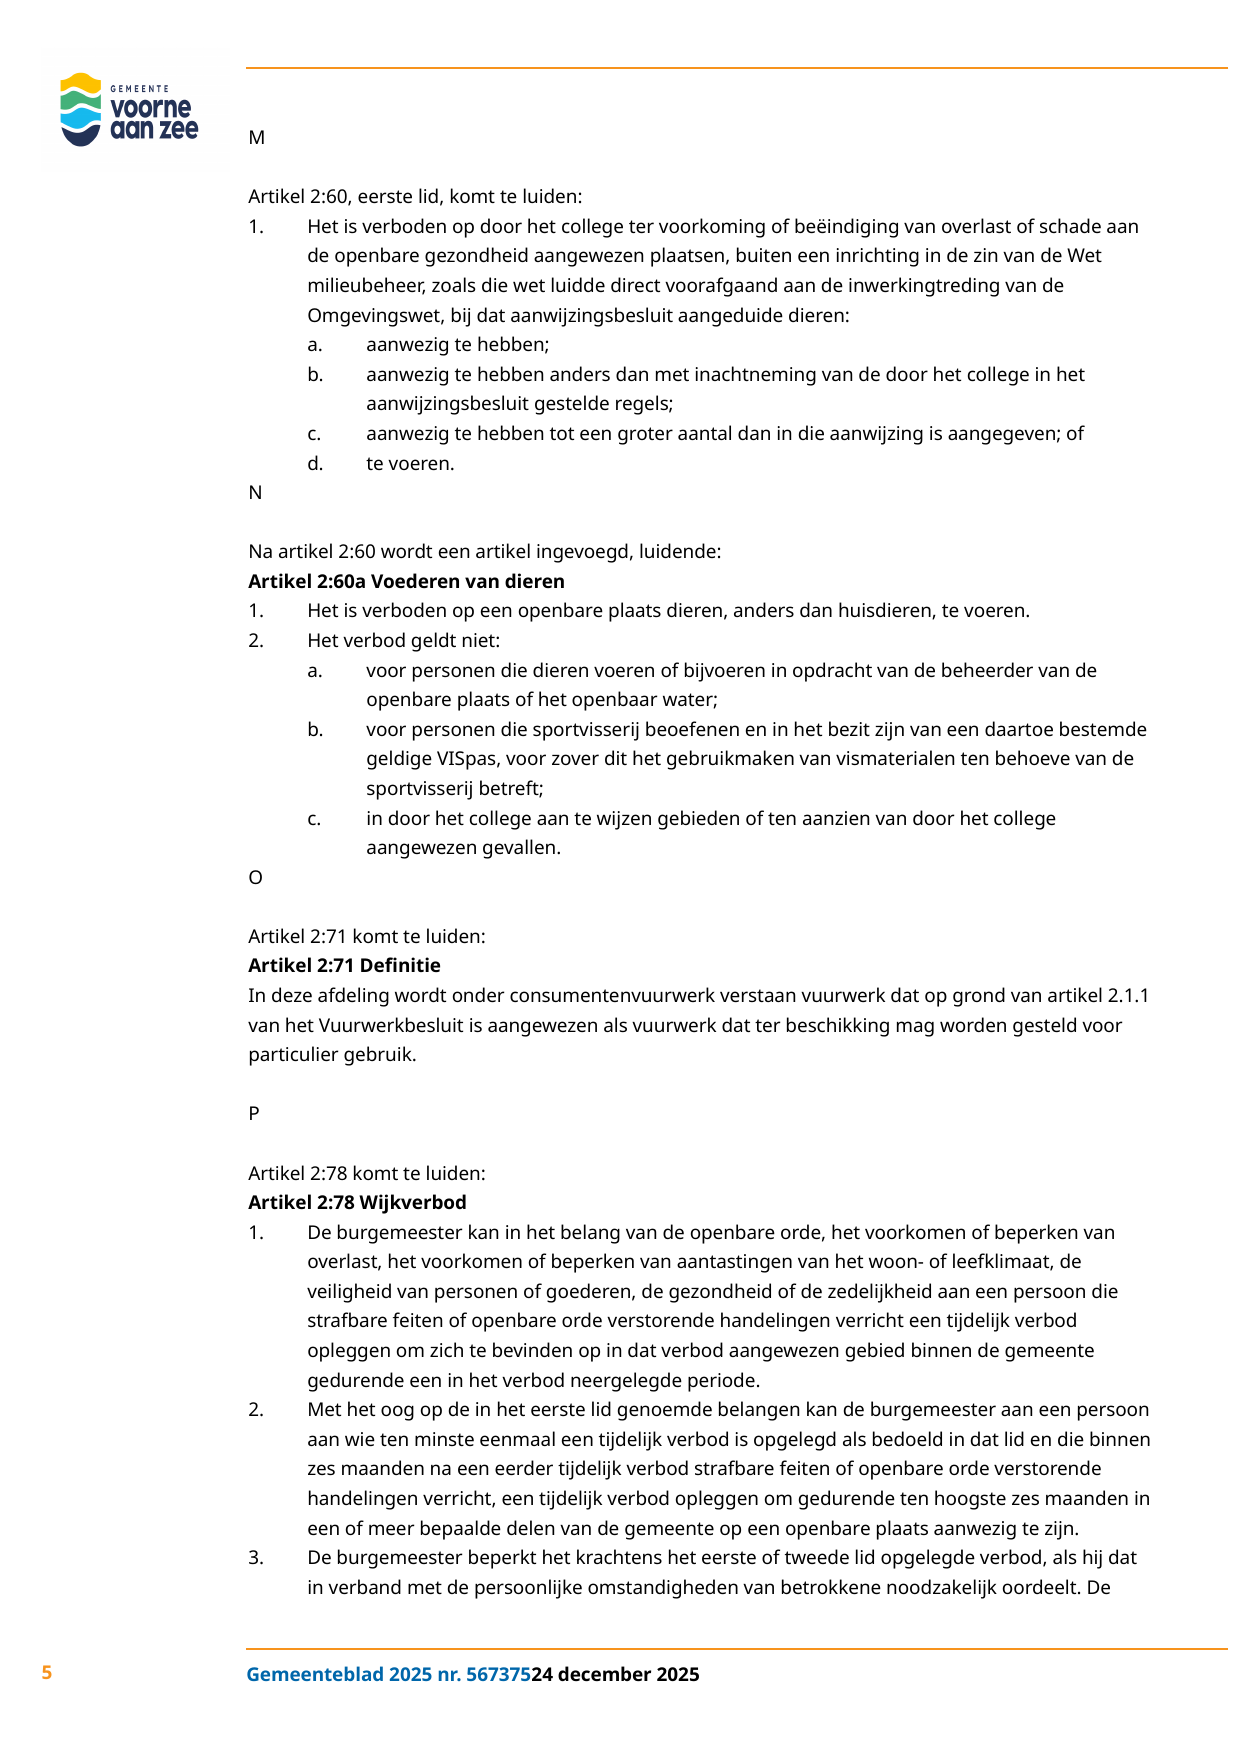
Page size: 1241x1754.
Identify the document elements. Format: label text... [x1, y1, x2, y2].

text M [248, 124, 1152, 150]
text In deze afdeling wordt onder consumentenvuurwerk verstaan vuurwerk dat op grond van artikel 2.1.1 van het Vuurwerkbesluit is aangewezen als vuurwerk dat ter beschikking mag worden gesteld voor particulier gebruik. [248, 982, 1152, 1067]
text Na artikel 2:60 wordt een artikel ingevoegd, luidende: [248, 538, 1152, 564]
text Artikel 2:78 Wijkverbod [248, 1189, 1152, 1215]
list in door het college aan te wijzen gebieden of ten aanzien van door het college aangewezen gevallen. [307, 805, 1152, 860]
list De burgemeester beperkt het krachtens het eerste of tweede lid opgelegde verbod, als hij dat in verband met de persoonlijke omstandigheden van betrokkene noodzakelijk oordeelt. De [248, 1544, 1152, 1600]
text Artikel 2:78 komt te luiden: [248, 1160, 1152, 1186]
text Artikel 2:71 Definitie [248, 953, 1152, 978]
list aanwezig te hebben anders dan met inachtneming van de door het college in het aanwijzingsbesluit gestelde regels; [307, 361, 1152, 416]
list De burgemeester kan in het belang van de openbare orde, het voorkomen of beperken van overlast, het voorkomen of beperken van aantastingen van het woon- of leefklimaat, de veiligheid van personen of goederen, de gezondheid of de zedelijkheid aan een persoon die strafbare feiten of openbare orde verstorende handelingen verricht een tijdelijk verbod opleggen om zich te bevinden op in dat verbod aangewezen gebied binnen de gemeente gedurende een in het verbod neergelegde periode. [248, 1219, 1152, 1393]
list te voeren. [307, 450, 1152, 476]
text Artikel 2:60a Voederen van dieren [248, 568, 1152, 594]
text O [248, 864, 1152, 890]
list voor personen die sportvisserij beoefenen en in het bezit zijn van een daartoe bestemde geldige VISpas, voor zover dit het gebruikmaken van vismaterialen ten behoeve van de sportvisserij betreft; [307, 716, 1152, 801]
list Met het oog op de in het eerste lid genoemde belangen kan de burgemeester aan een persoon aan wie ten minste eenmaal een tijdelijk verbod is opgelegd als bedoeld in dat lid en die binnen zes maanden na een eerder tijdelijk verbod strafbare feiten of openbare orde verstorende handelingen verricht, een tijdelijk verbod opleggen om gedurende ten hoogste zes maanden in een of meer bepaalde delen van de gemeente op een openbare plaats aanwezig te zijn. [248, 1396, 1152, 1541]
list voor personen die dieren voeren of bijvoeren in opdracht van de beheerder van de openbare plaats of het openbaar water; [307, 657, 1152, 712]
list aanwezig te hebben; [307, 331, 1152, 357]
text N [248, 479, 1152, 505]
list Het verbod geldt niet: [248, 627, 1152, 653]
text P [248, 1101, 1152, 1126]
picture [41, 47, 231, 172]
list aanwezig te hebben tot een groter aantal dan in die aanwijzing is aangegeven; of [307, 420, 1152, 446]
list Het is verboden op een openbare plaats dieren, anders dan huisdieren, te voeren. [248, 598, 1152, 623]
list Het is verboden op door het college ter voorkoming of beëindiging van overlast of schade aan de openbare gezondheid aangewezen plaatsen, buiten een inrichting in de zin van de Wet milieubeheer, zoals die wet luidde direct voorafgaand aan de inwerkingtreding van de Omgevingswet, bij dat aanwijzingsbesluit aangeduide dieren: [248, 213, 1152, 328]
text Artikel 2:71 komt te luiden: [248, 923, 1152, 949]
text Artikel 2:60, eerste lid, komt te luiden: [248, 183, 1152, 209]
